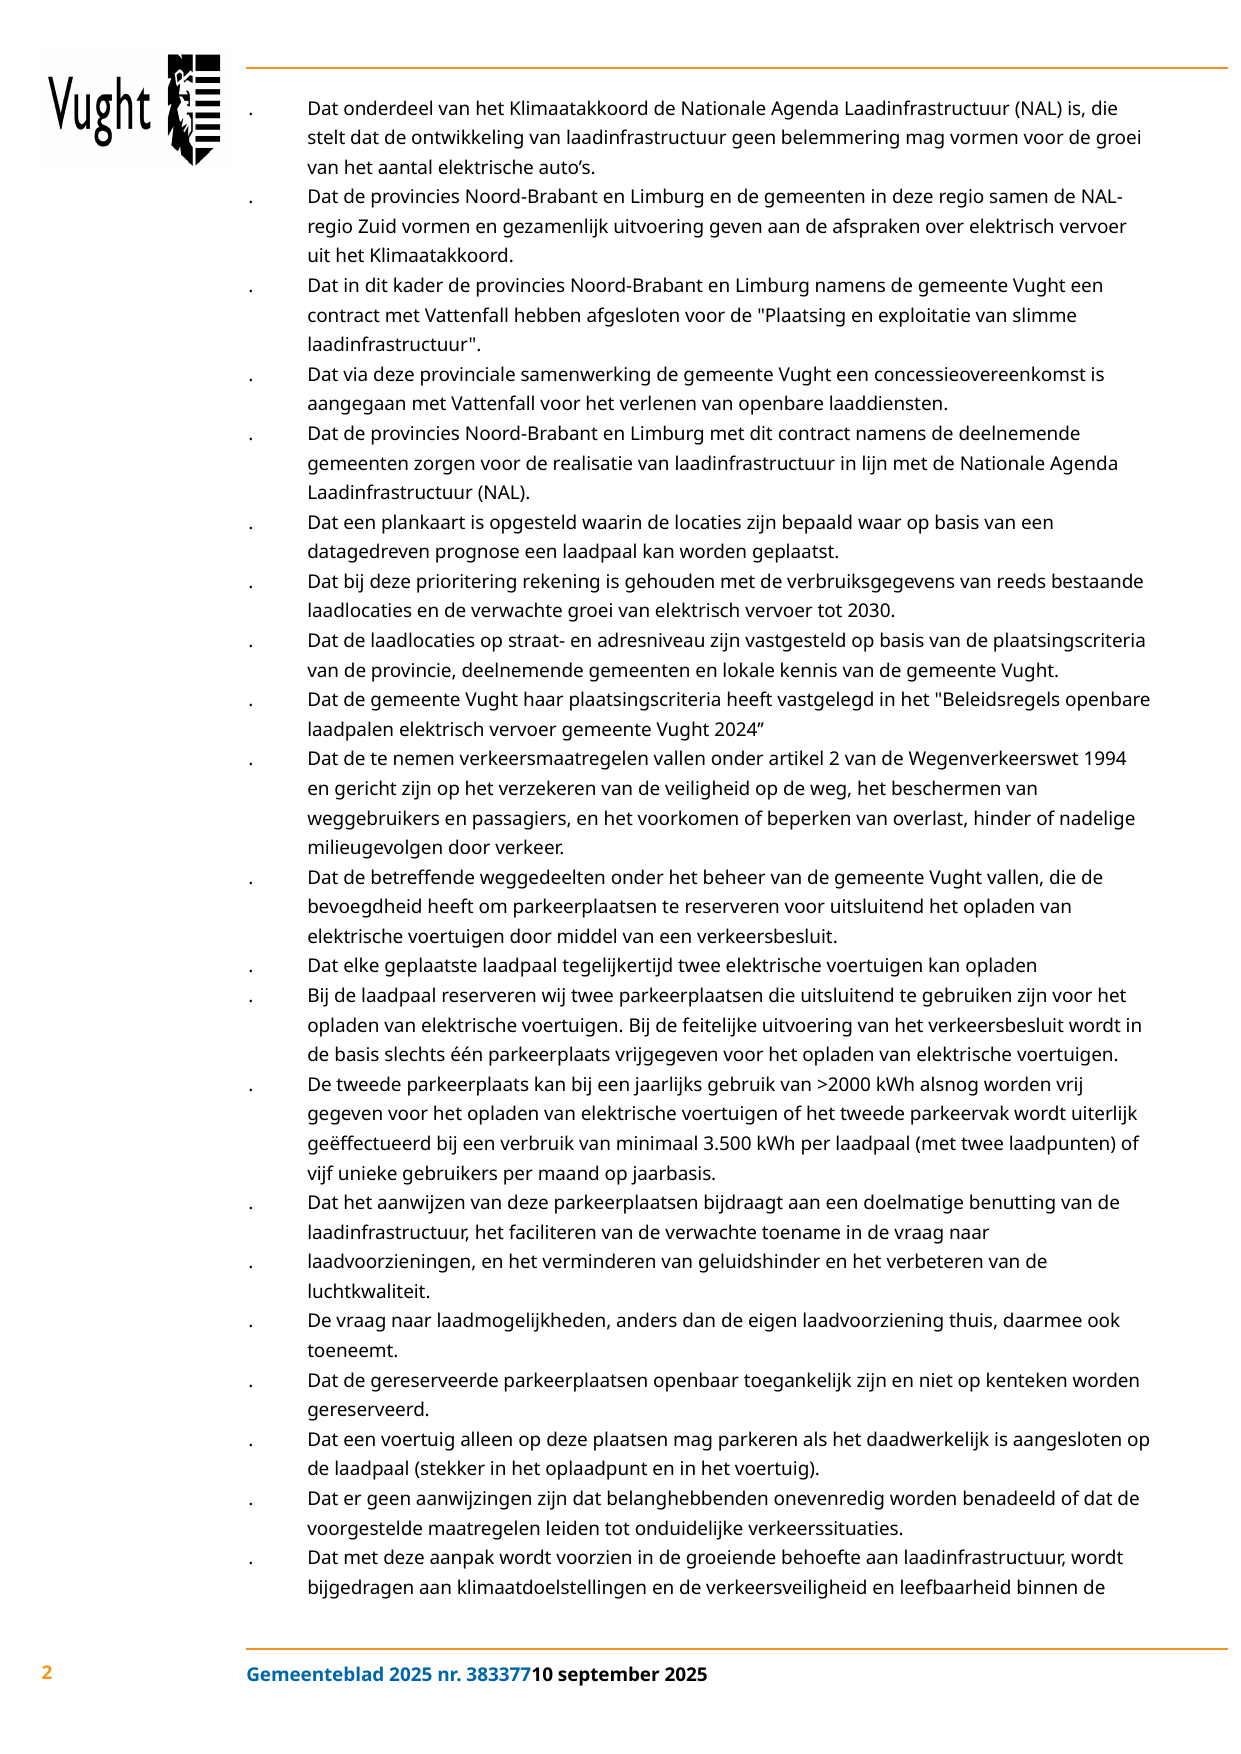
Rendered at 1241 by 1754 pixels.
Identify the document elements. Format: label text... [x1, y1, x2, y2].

list Dat de betreffende weggedeelten onder het beheer van de gemeente Vught vallen, die de bevoegdheid heeft om parkeerplaatsen te reserveren voor uitsluitend het opladen van elektrische voertuigen door middel van een verkeersbesluit. [248, 864, 1152, 949]
list Dat de provincies Noord-Brabant en Limburg en de gemeenten in deze regio samen de NAL-regio Zuid vormen en gezamenlijk uitvoering geven aan de afspraken over elektrisch vervoer uit het Klimaatakkoord. [248, 183, 1152, 268]
list De tweede parkeerplaats kan bij een jaarlijks gebruik van >2000 kWh alsnog worden vrij gegeven voor het opladen van elektrische voertuigen of het tweede parkeervak wordt uiterlijk geëffectueerd bij een verbruik van minimaal 3.500 kWh per laadpaal (met twee laadpunten) of vijf unieke gebruikers per maand op jaarbasis. [248, 1071, 1152, 1186]
list Dat de provincies Noord-Brabant en Limburg met dit contract namens de deelnemende gemeenten zorgen voor de realisatie van laadinfrastructuur in lijn met de Nationale Agenda Laadinfrastructuur (NAL). [248, 420, 1152, 505]
list Dat met deze aanpak wordt voorzien in de groeiende behoefte aan laadinfrastructuur, wordt bijgedragen aan klimaatdoelstellingen en de verkeersveiligheid en leefbaarheid binnen de [248, 1544, 1152, 1600]
list laadvoorzieningen, en het verminderen van geluidshinder en het verbeteren van de luchtkwaliteit. [248, 1248, 1152, 1304]
list Dat de te nemen verkeersmaatregelen vallen onder artikel 2 van de Wegenverkeerswet 1994 en gericht zijn op het verzekeren van de veiligheid op de weg, het beschermen van weggebruikers en passagiers, en het voorkomen of beperken van overlast, hinder of nadelige milieugevolgen door verkeer. [248, 746, 1152, 860]
list De vraag naar laadmogelijkheden, anders dan de eigen laadvoorziening thuis, daarmee ook toeneemt. [248, 1308, 1152, 1363]
list Dat bij deze prioritering rekening is gehouden met de verbruiksgegevens van reeds bestaande laadlocaties en de verwachte groei van elektrisch vervoer tot 2030. [248, 568, 1152, 623]
picture [41, 47, 231, 172]
list Dat een plankaart is opgesteld waarin de locaties zijn bepaald waar op basis van een datagedreven prognose een laadpaal kan worden geplaatst. [248, 509, 1152, 564]
list Dat via deze provinciale samenwerking de gemeente Vught een concessieovereenkomst is aangegaan met Vattenfall voor het verlenen van openbare laaddiensten. [248, 361, 1152, 416]
list Dat de gereserveerde parkeerplaatsen openbaar toegankelijk zijn en niet op kenteken worden gereserveerd. [248, 1367, 1152, 1422]
list Dat er geen aanwijzingen zijn dat belanghebbenden onevenredig worden benadeeld of dat de voorgestelde maatregelen leiden tot onduidelijke verkeerssituaties. [248, 1485, 1152, 1541]
list Dat de gemeente Vught haar plaatsingscriteria heeft vastgelegd in het "Beleidsregels openbare laadpalen elektrisch vervoer gemeente Vught 2024’’ [248, 686, 1152, 742]
list Dat in dit kader de provincies Noord-Brabant en Limburg namens de gemeente Vught een contract met Vattenfall hebben afgesloten voor de "Plaatsing en exploitatie van slimme laadinfrastructuur". [248, 272, 1152, 357]
list Dat het aanwijzen van deze parkeerplaatsen bijdraagt aan een doelmatige benutting van de laadinfrastructuur, het faciliteren van de verwachte toename in de vraag naar [248, 1189, 1152, 1245]
list Dat de laadlocaties op straat- en adresniveau zijn vastgesteld op basis van de plaatsingscriteria van de provincie, deelnemende gemeenten en lokale kennis van de gemeente Vught. [248, 627, 1152, 683]
list Bij de laadpaal reserveren wij twee parkeerplaatsen die uitsluitend te gebruiken zijn voor het opladen van elektrische voertuigen. Bij de feitelijke uitvoering van het verkeersbesluit wordt in de basis slechts één parkeerplaats vrijgegeven voor het opladen van elektrische voertuigen. [248, 982, 1152, 1067]
list Dat onderdeel van het Klimaatakkoord de Nationale Agenda Laadinfrastructuur (NAL) is, die stelt dat de ontwikkeling van laadinfrastructuur geen belemmering mag vormen voor de groei van het aantal elektrische auto’s. [248, 95, 1152, 180]
list Dat een voertuig alleen op deze plaatsen mag parkeren als het daadwerkelijk is aangesloten op de laadpaal (stekker in het oplaadpunt en in het voertuig). [248, 1426, 1152, 1481]
list Dat elke geplaatste laadpaal tegelijkertijd twee elektrische voertuigen kan opladen [248, 953, 1152, 978]
